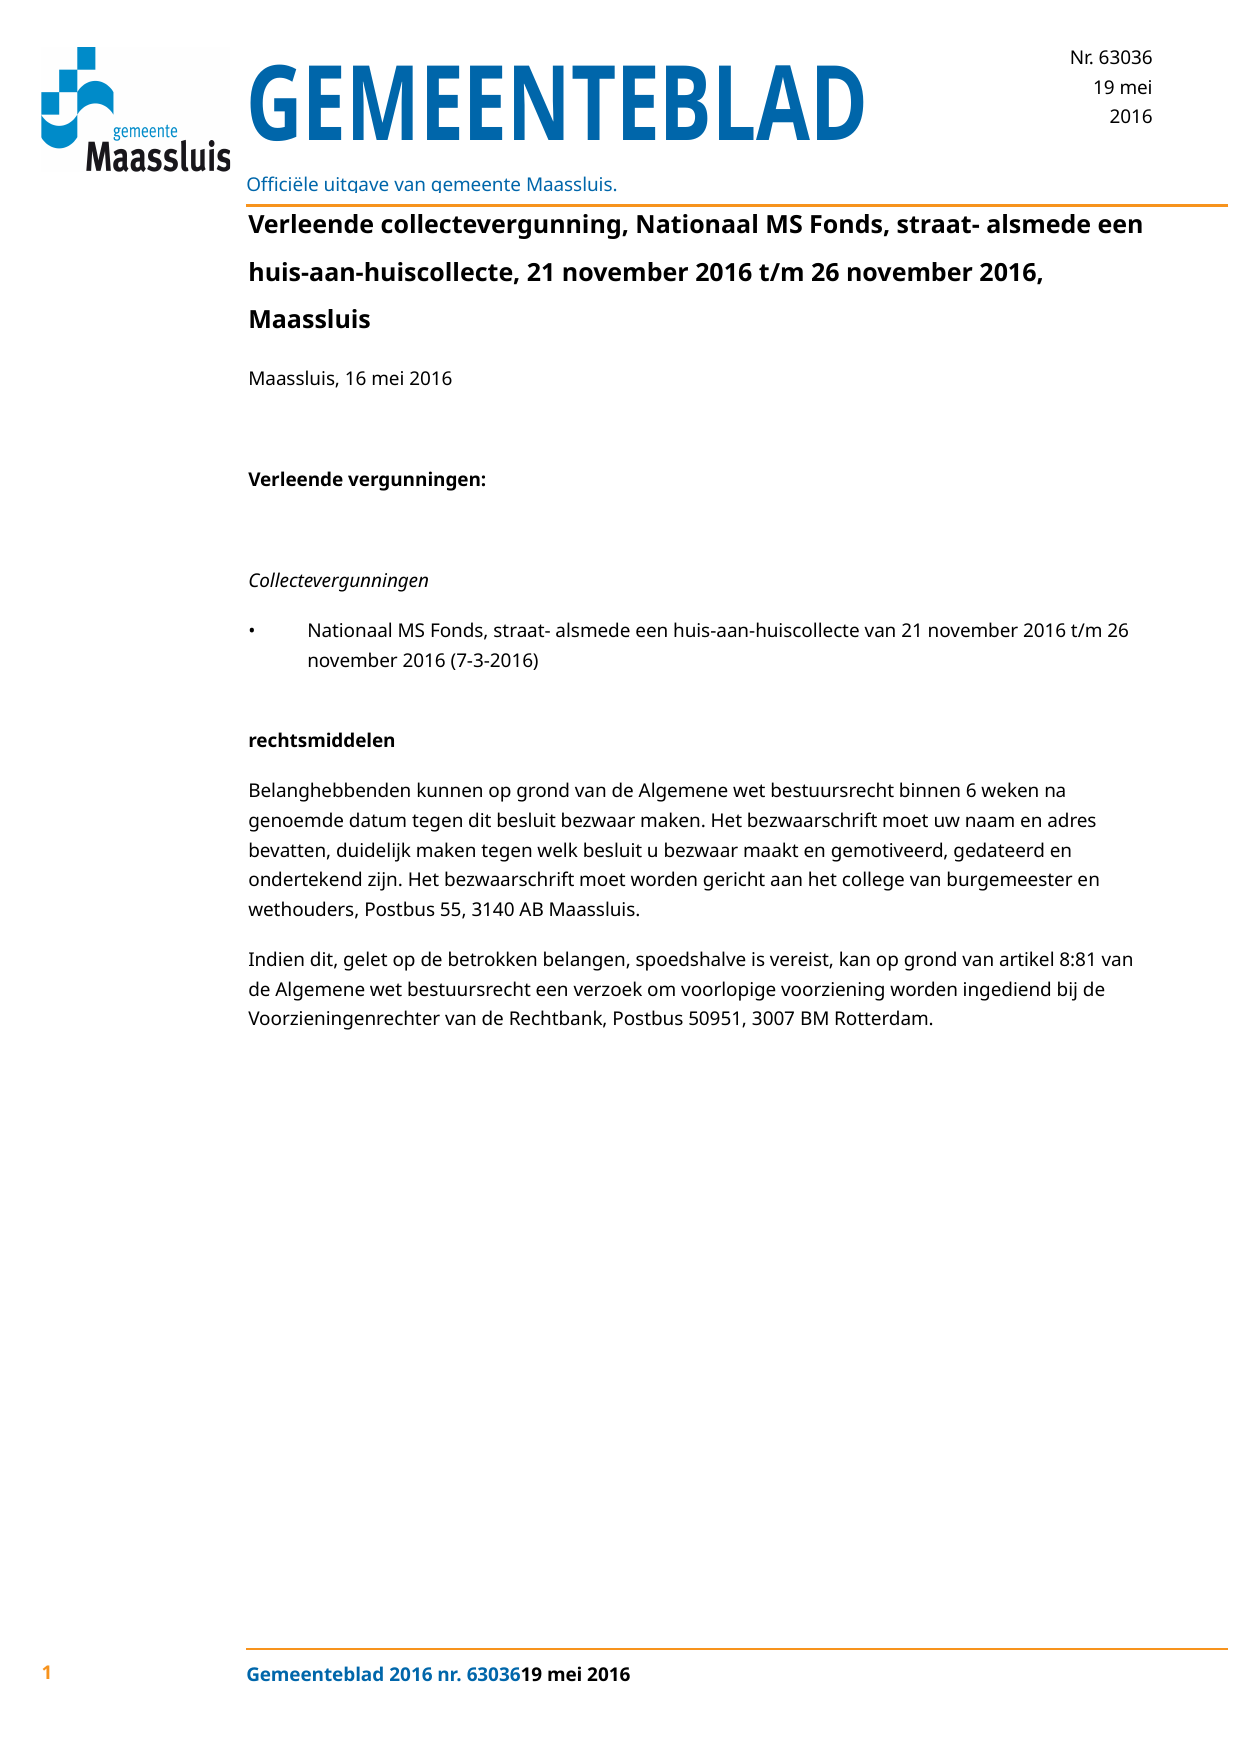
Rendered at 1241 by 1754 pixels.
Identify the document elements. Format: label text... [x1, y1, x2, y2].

text Maassluis, 16 mei 2016 [248, 366, 1152, 391]
picture [41, 47, 77, 92]
text Verleende collectevergunning, Nationaal MS Fonds, straat- alsmede een huis-aan-huiscollecte, 21 november 2016 t/m 26 november 2016, Maassluis [248, 207, 1152, 336]
text Collectevergunningen [248, 567, 1152, 593]
picture [41, 47, 231, 172]
text rechtsmiddelen [248, 727, 1152, 753]
text Verleende vergunningen: [248, 466, 1152, 492]
list Nationaal MS Fonds, straat- alsmede een huis-aan-huiscollecte van 21 november 2016 t/m 26 november 2016 (7-3-2016) [248, 618, 1152, 673]
text Indien dit, gelet op de betrokken belangen, spoedshalve is vereist, kan op grond van artikel 8:81 van de Algemene wet bestuursrecht een verzoek om voorlopige voorziening worden ingediend bij de Voorzieningenrechter van de Rechtbank, Postbus 50951, 3007 BM Rotterdam. [248, 946, 1152, 1031]
text Belanghebbenden kunnen op grond van de Algemene wet bestuursrecht binnen 6 weken na genoemde datum tegen dit besluit bezwaar maken. Het bezwaarschrift moet uw naam en adres bevatten, duidelijk maken tegen welk besluit u bezwaar maakt en gemotiveerd, gedateerd en ondertekend zijn. Het bezwaarschrift moet worden gericht aan het college van burgemeester en wethouders, Postbus 55, 3140 AB Maassluis. [248, 778, 1152, 922]
